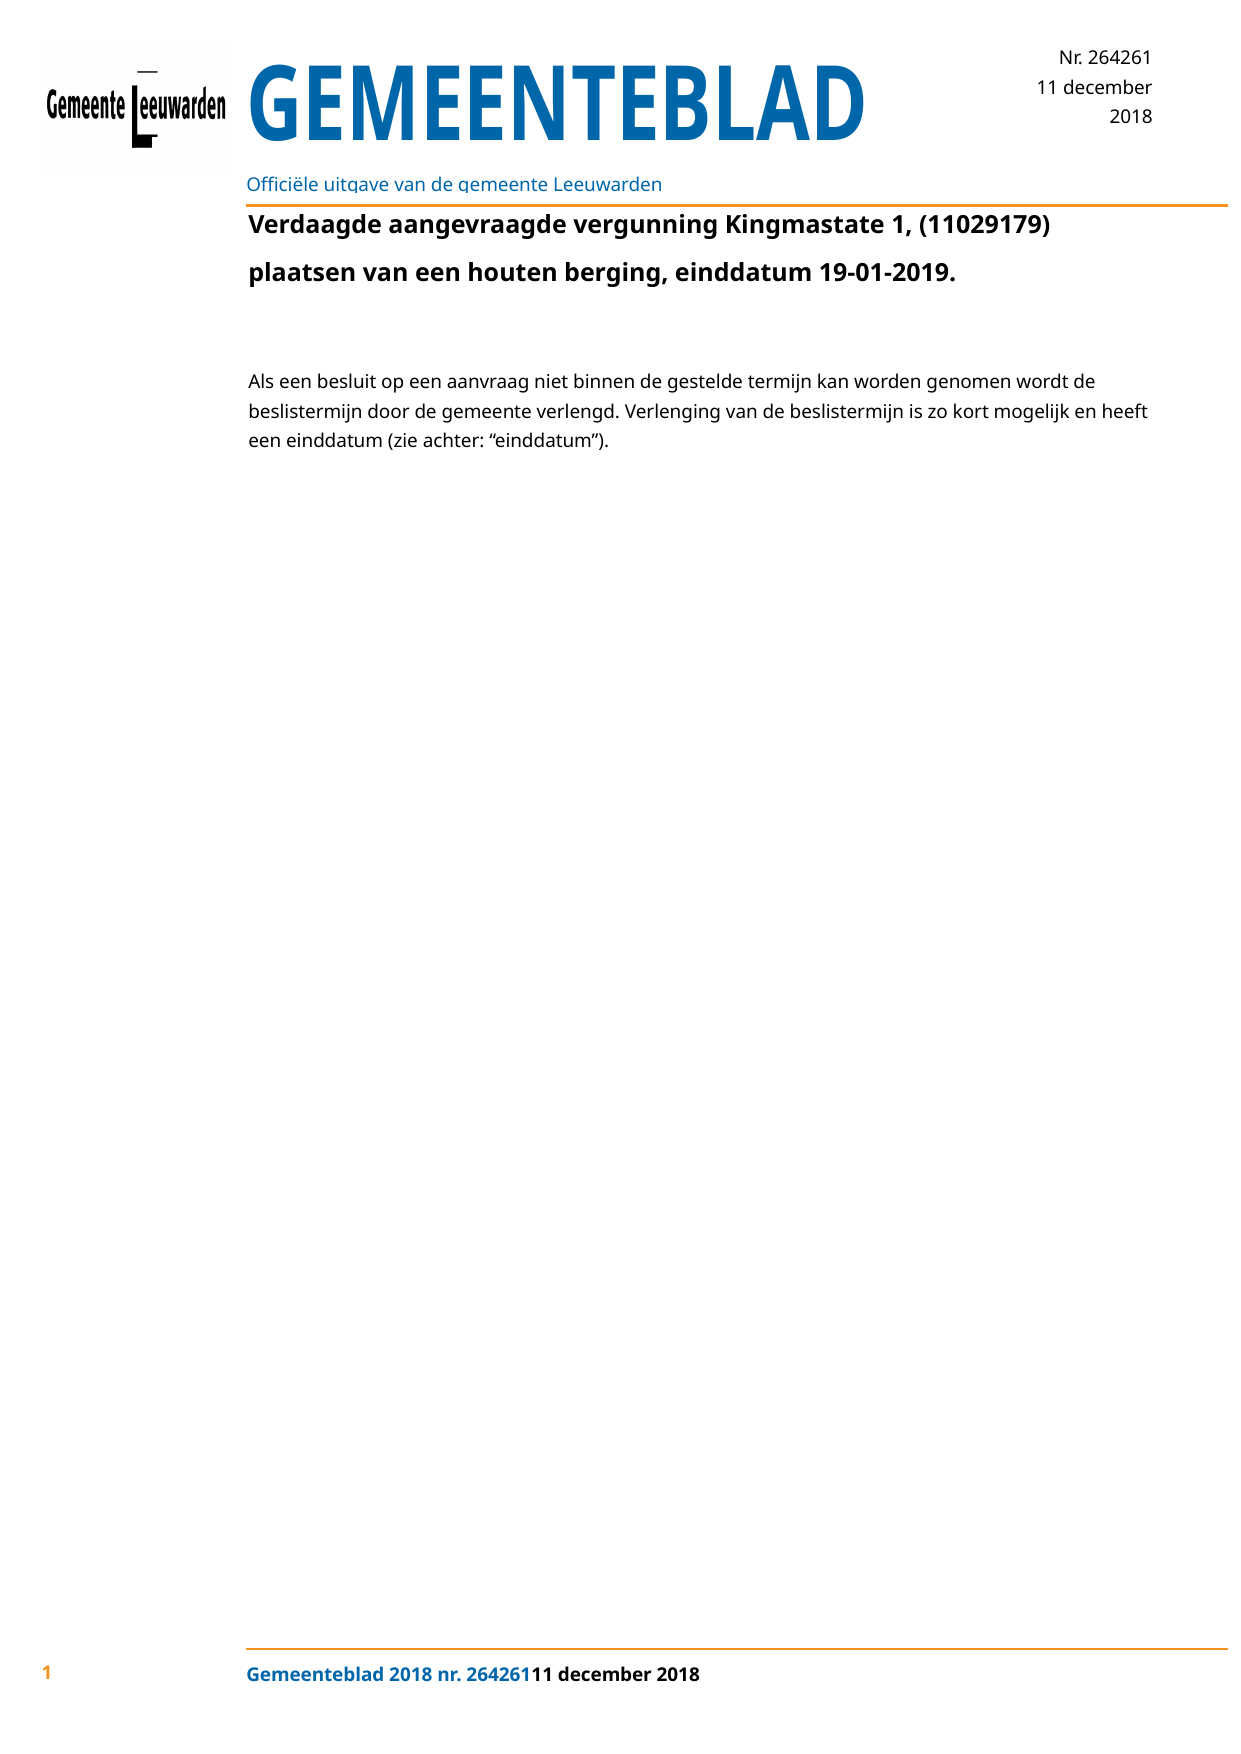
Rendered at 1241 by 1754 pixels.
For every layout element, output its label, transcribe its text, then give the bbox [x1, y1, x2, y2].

text Verdaagde aangevraagde vergunning Kingmastate 1, (11029179) plaatsen van een houten berging, einddatum 19-01-2019. [248, 207, 1152, 288]
picture [41, 47, 231, 172]
text Als een besluit op een aanvraag niet binnen de gestelde termijn kan worden genomen wordt de beslistermijn door de gemeente verlengd. Verlenging van de beslistermijn is zo kort mogelijk en heeft een einddatum (zie achter: “einddatum”). [248, 368, 1152, 453]
